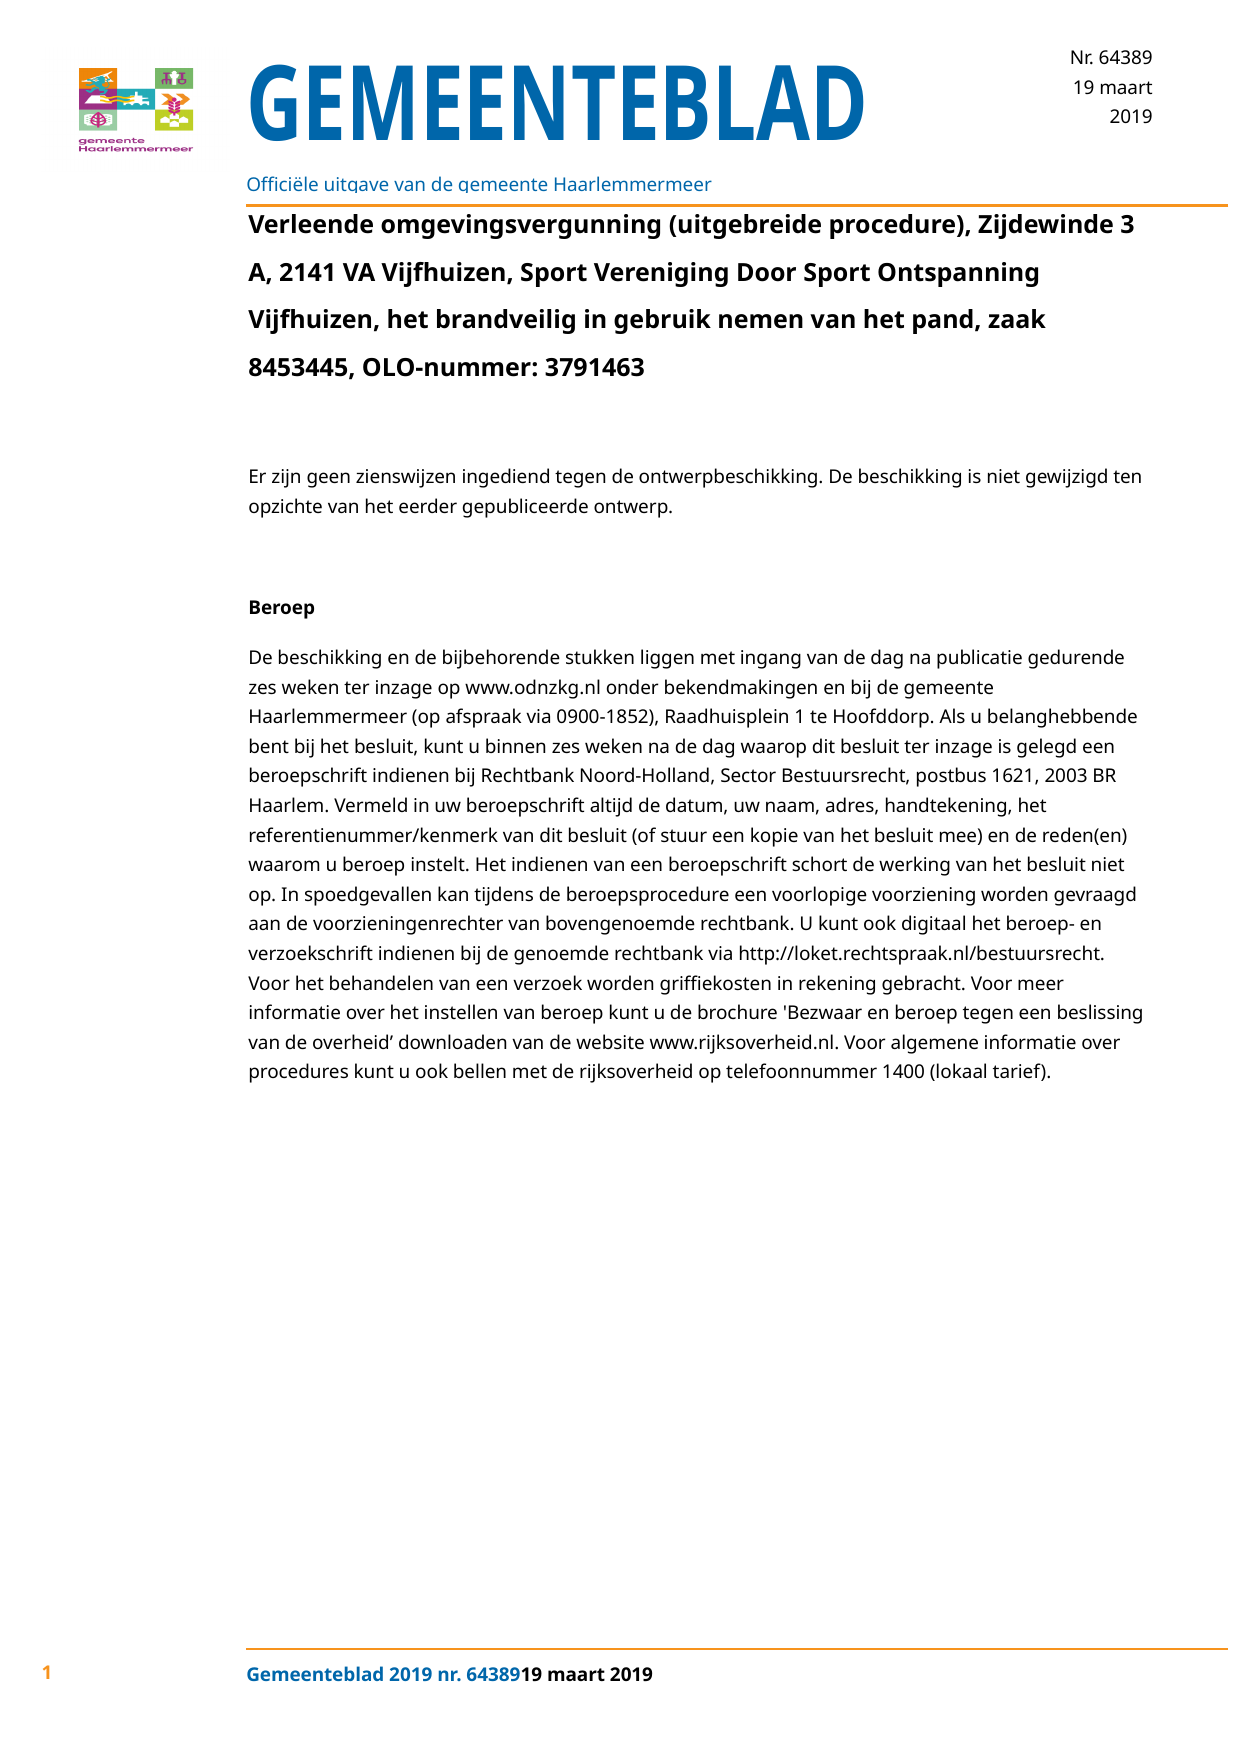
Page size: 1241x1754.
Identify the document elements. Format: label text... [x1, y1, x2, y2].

text Er zijn geen zienswijzen ingediend tegen de ontwerpbeschikking. De beschikking is niet gewijzigd ten opzichte van het eerder gepubliceerde ontwerp. [248, 463, 1152, 519]
text Verleende omgevingsvergunning (uitgebreide procedure), Zijdewinde 3 A, 2141 VA Vijfhuizen, Sport Vereniging Door Sport Ontspanning Vijfhuizen, het brandveilig in gebruik nemen van het pand, zaak 8453445, OLO-nummer: 3791463 [248, 207, 1152, 384]
text De beschikking en de bijbehorende stukken liggen met ingang van de dag na publicatie gedurende zes weken ter inzage op www.odnzkg.nl onder bekendmakingen en bij de gemeente Haarlemmermeer (op afspraak via 0900-1852), Raadhuisplein 1 te Hoofddorp. Als u belanghebbende bent bij het besluit, kunt u binnen zes weken na de dag waarop dit besluit ter inzage is gelegd een beroepschrift indienen bij Rechtbank Noord-Holland, Sector Bestuursrecht, postbus 1621, 2003 BR Haarlem. Vermeld in uw beroepschrift altijd de datum, uw naam, adres, handtekening, het referentienummer/kenmerk van dit besluit (of stuur een kopie van het besluit mee) en de reden(en) waarom u beroep instelt. Het indienen van een beroepschrift schort de werking van het besluit niet op. In spoedgevallen kan tijdens de beroepsprocedure een voorlopige voorziening worden gevraagd aan de voorzieningenrechter van bovengenoemde rechtbank. U kunt ook digitaal het beroep- en verzoekschrift indienen bij de genoemde rechtbank via http://loket.rechtspraak.nl/bestuursrecht. Voor het behandelen van een verzoek worden griffiekosten in rekening gebracht. Voor meer informatie over het instellen van beroep kunt u de brochure 'Bezwaar en beroep tegen een beslissing van de overheid’ downloaden van de website www.rijksoverheid.nl. Voor algemene informatie over procedures kunt u ook bellen met de rijksoverheid op telefoonnummer 1400 (lokaal tarief). [248, 644, 1152, 1084]
text Beroep [248, 594, 1152, 620]
picture [41, 47, 231, 172]
